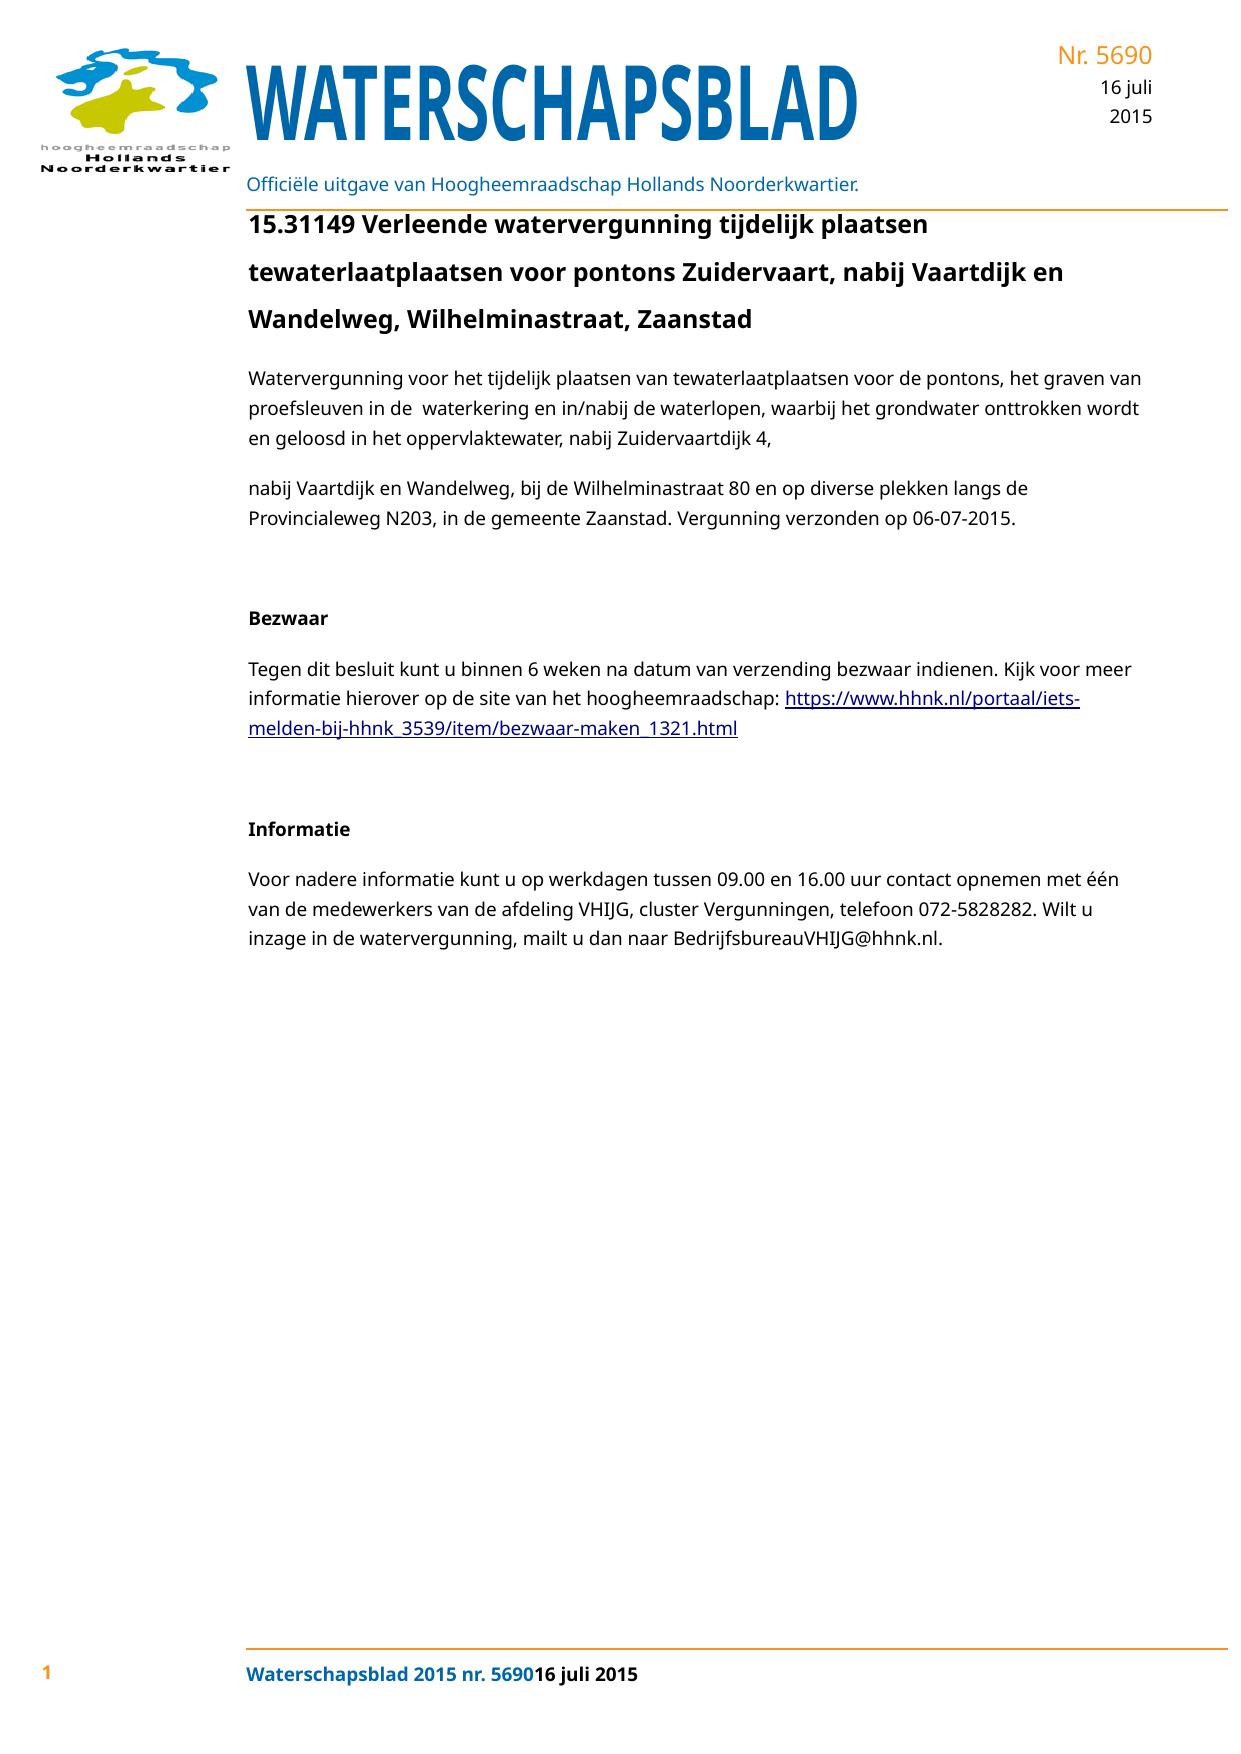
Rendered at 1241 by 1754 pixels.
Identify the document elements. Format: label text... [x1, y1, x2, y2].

text Tegen dit besluit kunt u binnen 6 weken na datum van verzending bezwaar indienen. Kijk voor meer informatie hierover op de site van het hoogheemraadschap: https://www.hhnk.nl/portaal/iets-melden-bij-hhnk_3539/item/bezwaar-maken_1321.html [248, 656, 1152, 741]
text 15.31149 Verleende watervergunning tijdelijk plaatsen tewaterlaatplaatsen voor pontons Zuidervaart, nabij Vaartdijk en Wandelweg, Wilhelminastraat, Zaanstad [248, 211, 1152, 336]
text Voor nadere informatie kunt u op werkdagen tussen 09.00 en 16.00 uur contact opnemen met één van de medewerkers van de afdeling VHIJG, cluster Vergunningen, telefoon 072-5828282. Wilt u inzage in de watervergunning, mailt u dan naar BedrijfsbureauVHIJG@hhnk.nl. [248, 866, 1152, 951]
text Bezwaar [248, 606, 1152, 631]
text Watervergunning voor het tijdelijk plaatsen van tewaterlaatplaatsen voor de pontons, het graven van proefsleuven in de waterkering en in/nabij de waterlopen, waarbij het grondwater onttrokken wordt en geloosd in het oppervlaktewater, nabij Zuidervaartdijk 4, [248, 366, 1152, 450]
text Informatie [248, 816, 1152, 842]
text nabij Vaartdijk en Wandelweg, bij de Wilhelminastraat 80 en op diverse plekken langs de Provincialeweg N203, in de gemeente Zaanstad. Vergunning verzonden op 06-07-2015. [248, 475, 1152, 530]
picture [41, 47, 231, 172]
